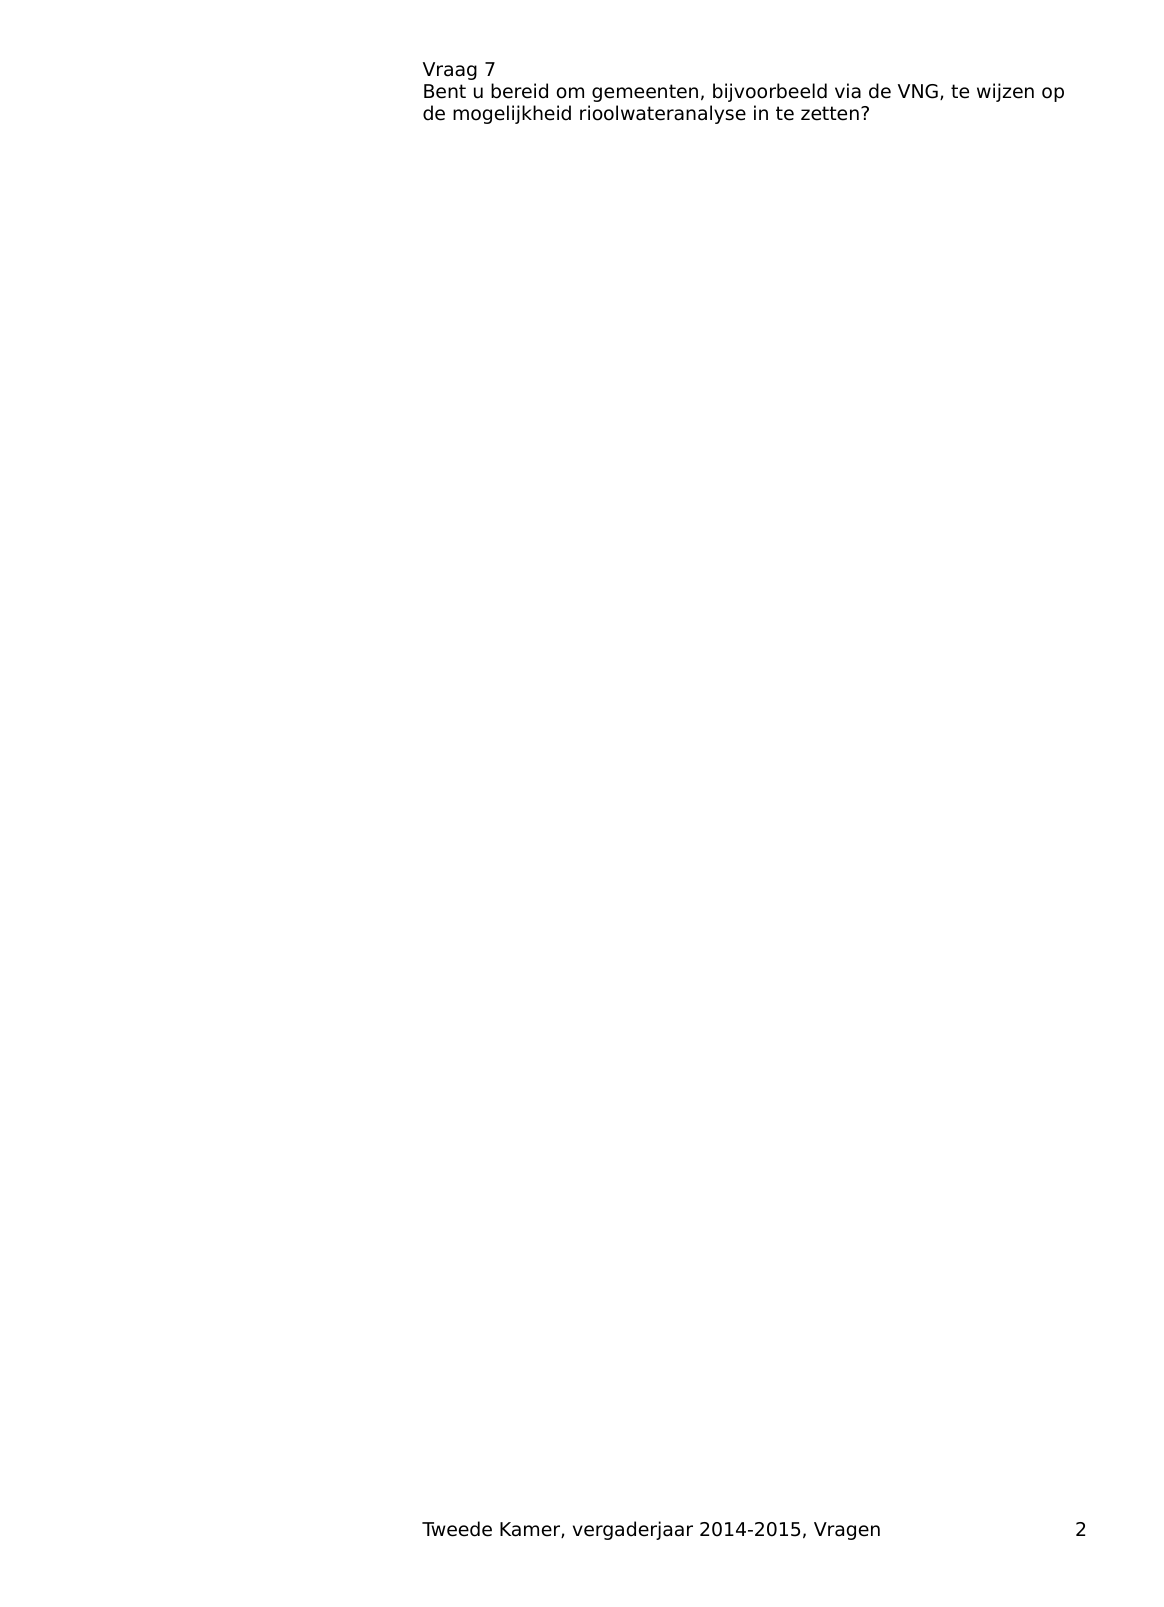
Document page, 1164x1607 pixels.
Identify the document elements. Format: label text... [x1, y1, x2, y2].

text Bent u bereid om gemeenten, bijvoorbeeld via de VNG, te wijzen op de mogelijkheid rioolwateranalyse in te zetten? [422, 81, 1087, 125]
text Vraag 7 [422, 59, 1087, 81]
